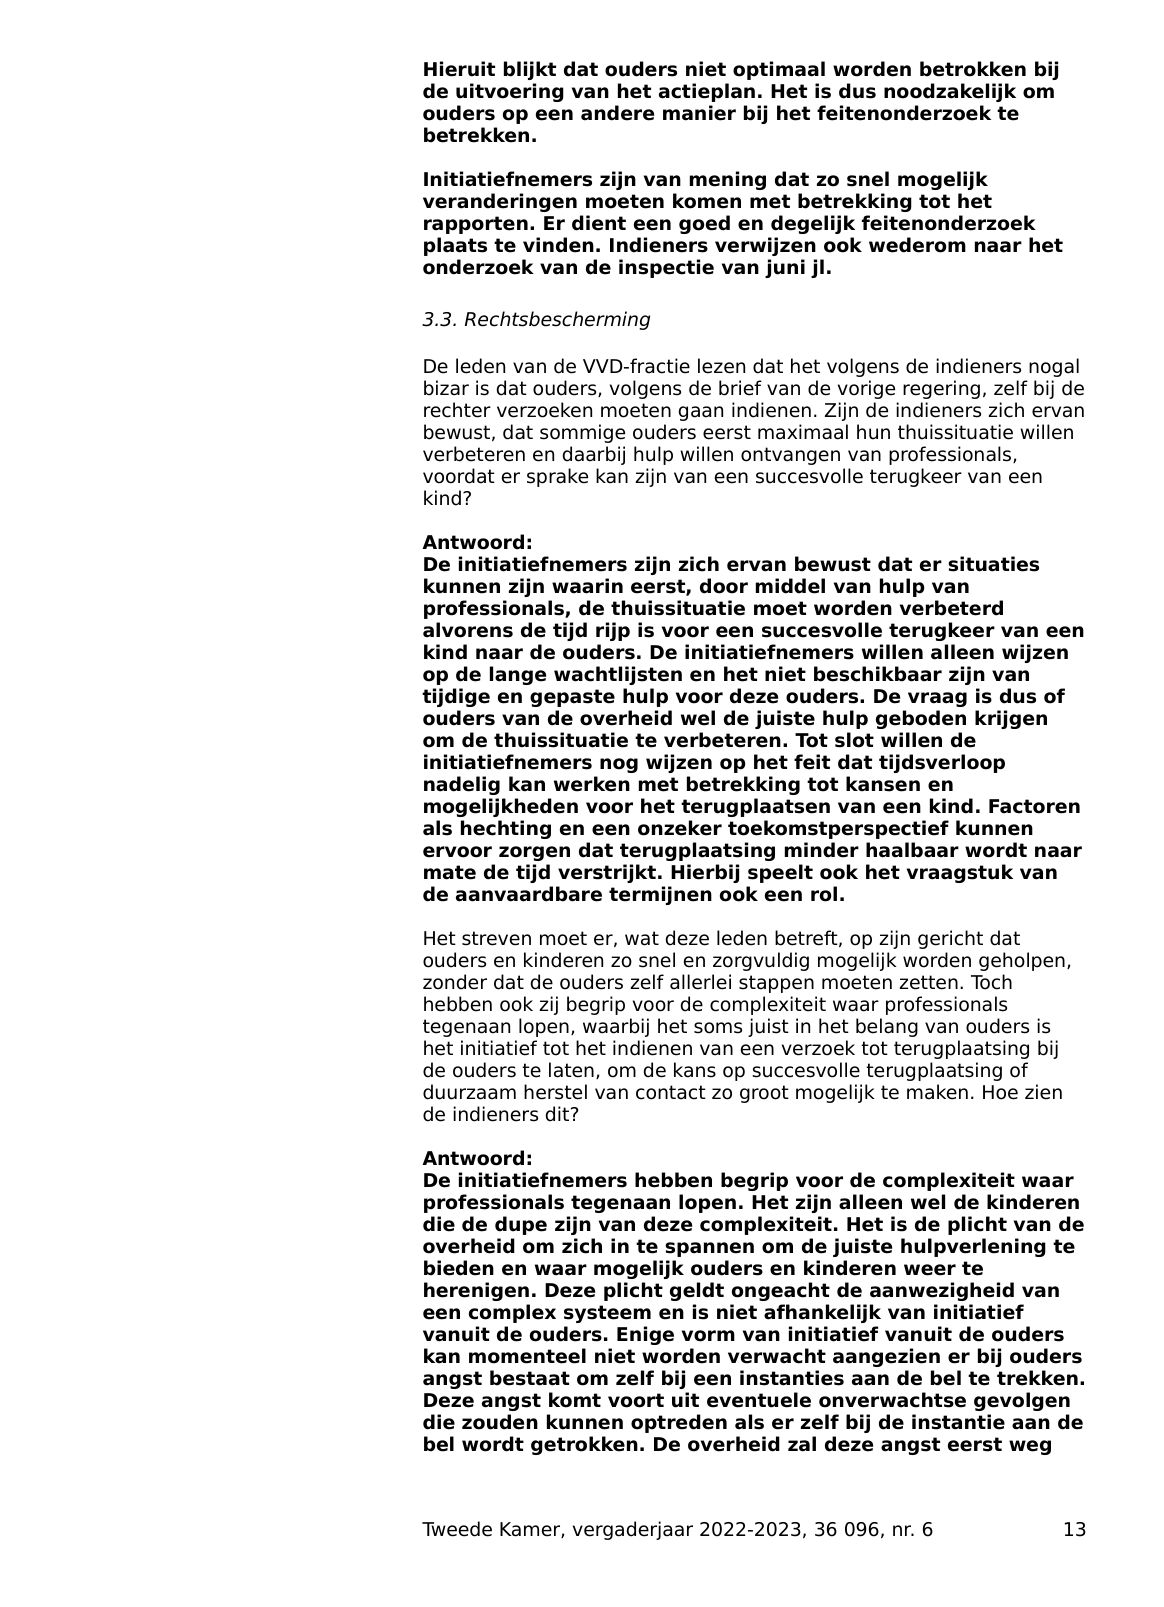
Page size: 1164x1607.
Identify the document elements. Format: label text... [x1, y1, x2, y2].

text De initiatiefnemers zijn zich ervan bewust dat er situaties kunnen zijn waarin eerst, door middel van hulp van professionals, de thuissituatie moet worden verbeterd alvorens de tijd rijp is voor een succesvolle terugkeer van een kind naar de ouders. De initiatiefnemers willen alleen wijzen op de lange wachtlijsten en het niet beschikbaar zijn van tijdige en gepaste hulp voor deze ouders. De vraag is dus of ouders van de overheid wel de juiste hulp geboden krijgen om de thuissituatie te verbeteren. Tot slot willen de initiatiefnemers nog wijzen op het feit dat tijdsverloop nadelig kan werken met betrekking tot kansen en mogelijkheden voor het terugplaatsen van een kind. Factoren als hechting en een onzeker toekomstperspectief kunnen ervoor zorgen dat terugplaatsing minder haalbaar wordt naar mate de tijd verstrijkt. Hierbij speelt ook het vraagstuk van de aanvaardbare termijnen ook een rol. [422, 554, 1087, 906]
text Antwoord: [422, 532, 1087, 554]
text Het streven moet er, wat deze leden betreft, op zijn gericht dat ouders en kinderen zo snel en zorgvuldig mogelijk worden geholpen, zonder dat de ouders zelf allerlei stappen moeten zetten. Toch hebben ook zij begrip voor de complexiteit waar professionals tegenaan lopen, waarbij het soms juist in het belang van ouders is het initiatief tot het indienen van een verzoek tot terugplaatsing bij de ouders te laten, om de kans op succesvolle terugplaatsing of duurzaam herstel van contact zo groot mogelijk te maken. Hoe zien de indieners dit? [422, 928, 1087, 1126]
text De initiatiefnemers hebben begrip voor de complexiteit waar professionals tegenaan lopen. Het zijn alleen wel de kinderen die de dupe zijn van deze complexiteit. Het is de plicht van de overheid om zich in te spannen om de juiste hulpverlening te bieden en waar mogelijk ouders en kinderen weer te herenigen. Deze plicht geldt ongeacht de aanwezigheid van een complex systeem en is niet afhankelijk van initiatief vanuit de ouders. Enige vorm van initiatief vanuit de ouders kan momenteel niet worden verwacht aangezien er bij ouders angst bestaat om zelf bij een instanties aan de bel te trekken. Deze angst komt voort uit eventuele onverwachtse gevolgen die zouden kunnen optreden als er zelf bij de instantie aan de bel wordt getrokken. De overheid zal deze angst eerst weg [422, 1170, 1087, 1456]
text Initiatiefnemers zijn van mening dat zo snel mogelijk veranderingen moeten komen met betrekking tot het rapporten. Er dient een goed en degelijk feitenonderzoek plaats te vinden. Indieners verwijzen ook wederom naar het onderzoek van de inspectie van juni jl. [422, 169, 1087, 279]
text Antwoord: [422, 1148, 1087, 1170]
text Hieruit blijkt dat ouders niet optimaal worden betrokken bij de uitvoering van het actieplan. Het is dus noodzakelijk om ouders op een andere manier bij het feitenonderzoek te betrekken. [422, 59, 1087, 147]
subtitle 3.3. Rechtsbescherming [422, 309, 1087, 331]
text De leden van de VVD-fractie lezen dat het volgens de indieners nogal bizar is dat ouders, volgens de brief van de vorige regering, zelf bij de rechter verzoeken moeten gaan indienen. Zijn de indieners zich ervan bewust, dat sommige ouders eerst maximaal hun thuissituatie willen verbeteren en daarbij hulp willen ontvangen van professionals, voordat er sprake kan zijn van een succesvolle terugkeer van een kind? [422, 356, 1087, 510]
